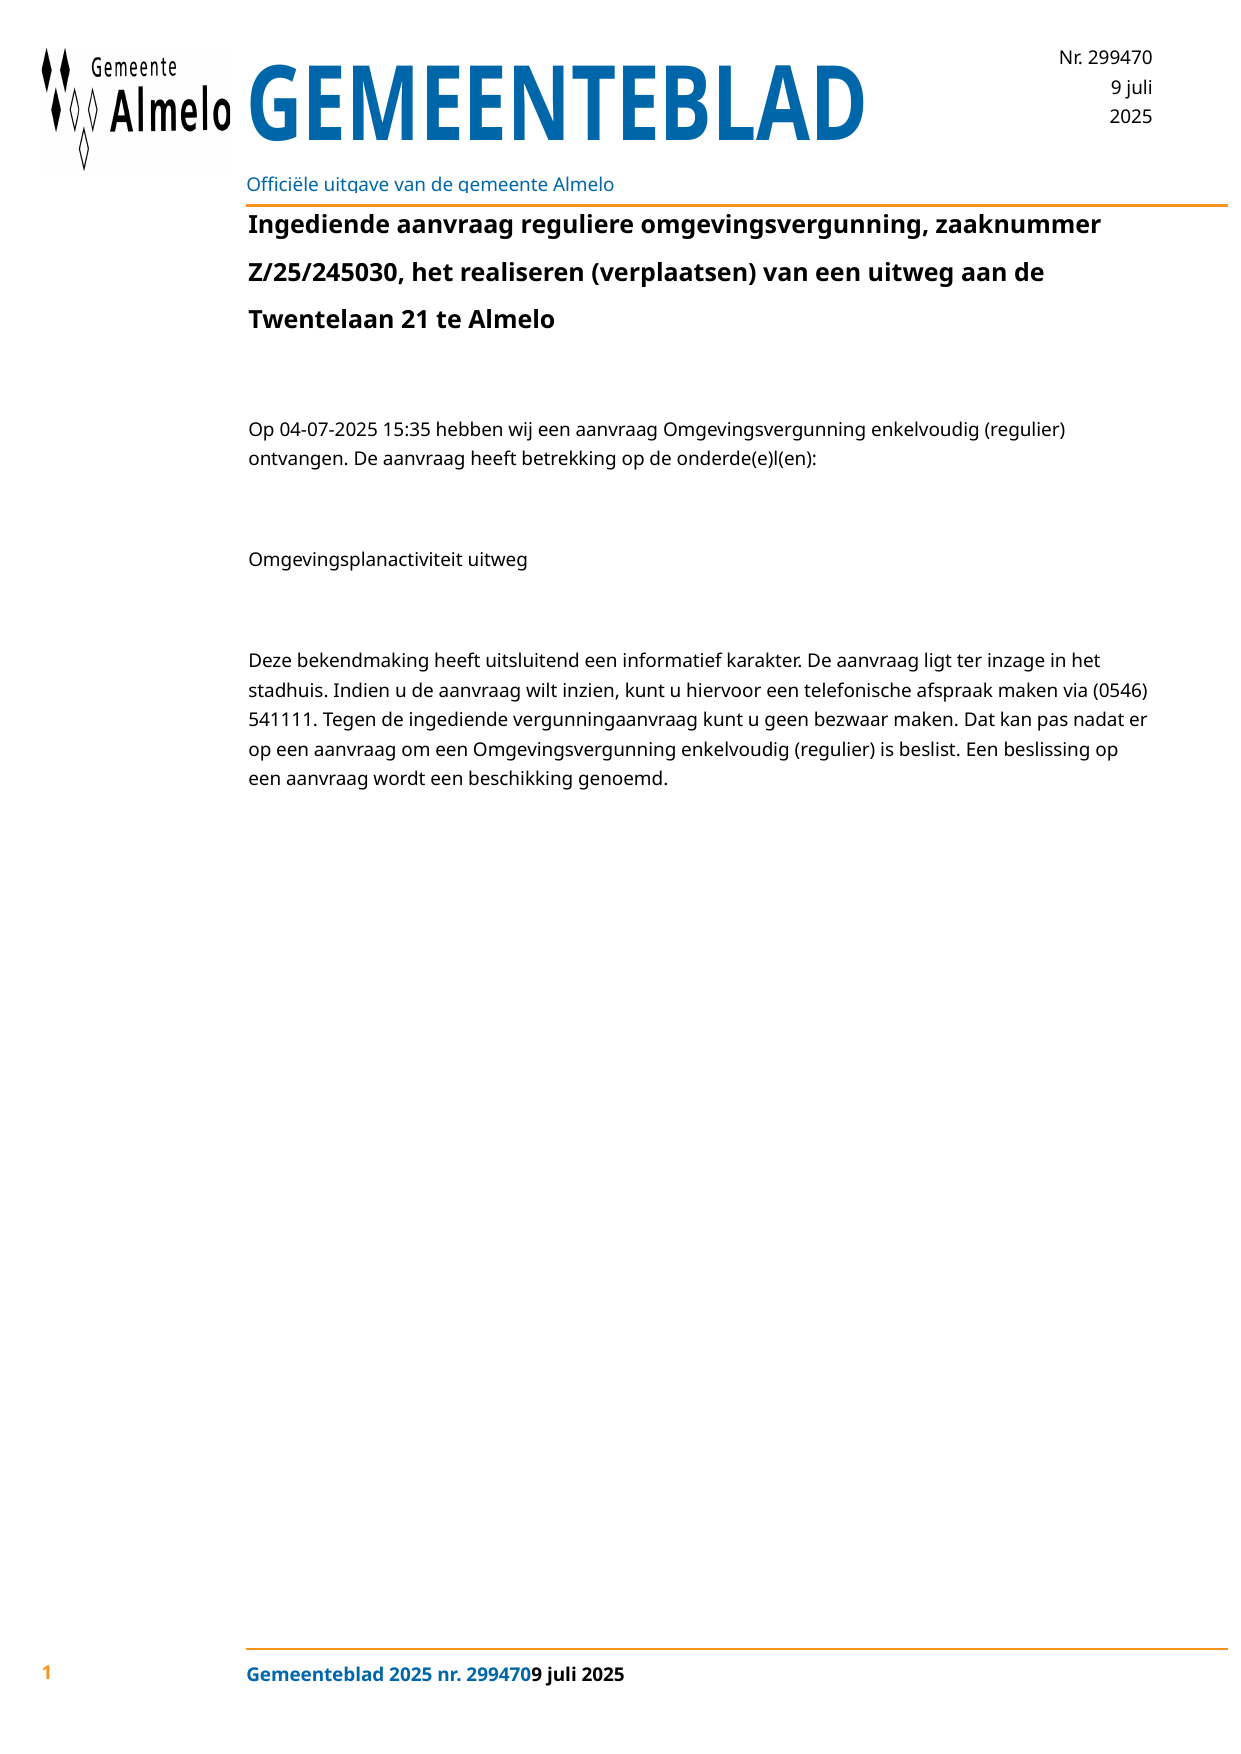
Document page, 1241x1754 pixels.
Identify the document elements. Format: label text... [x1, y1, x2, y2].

text Op 04-07-2025 15:35 hebben wij een aanvraag Omgevingsvergunning enkelvoudig (regulier) ontvangen. De aanvraag heeft betrekking op de onderde(e)l(en): [248, 416, 1152, 471]
picture [41, 47, 231, 172]
text Omgevingsplanactiviteit uitweg [248, 546, 1152, 572]
text Deze bekendmaking heeft uitsluitend een informatief karakter. De aanvraag ligt ter inzage in het stadhuis. Indien u de aanvraag wilt inzien, kunt u hiervoor een telefonische afspraak maken via (0546) 541111. Tegen de ingediende vergunningaanvraag kunt u geen bezwaar maken. Dat kan pas nadat er op een aanvraag om een Omgevingsvergunning enkelvoudig (regulier) is beslist. Een beslissing op een aanvraag wordt een beschikking genoemd. [248, 647, 1152, 791]
text Ingediende aanvraag reguliere omgevingsvergunning, zaaknummer Z/25/245030, het realiseren (verplaatsen) van een uitweg aan de Twentelaan 21 te Almelo [248, 207, 1152, 336]
